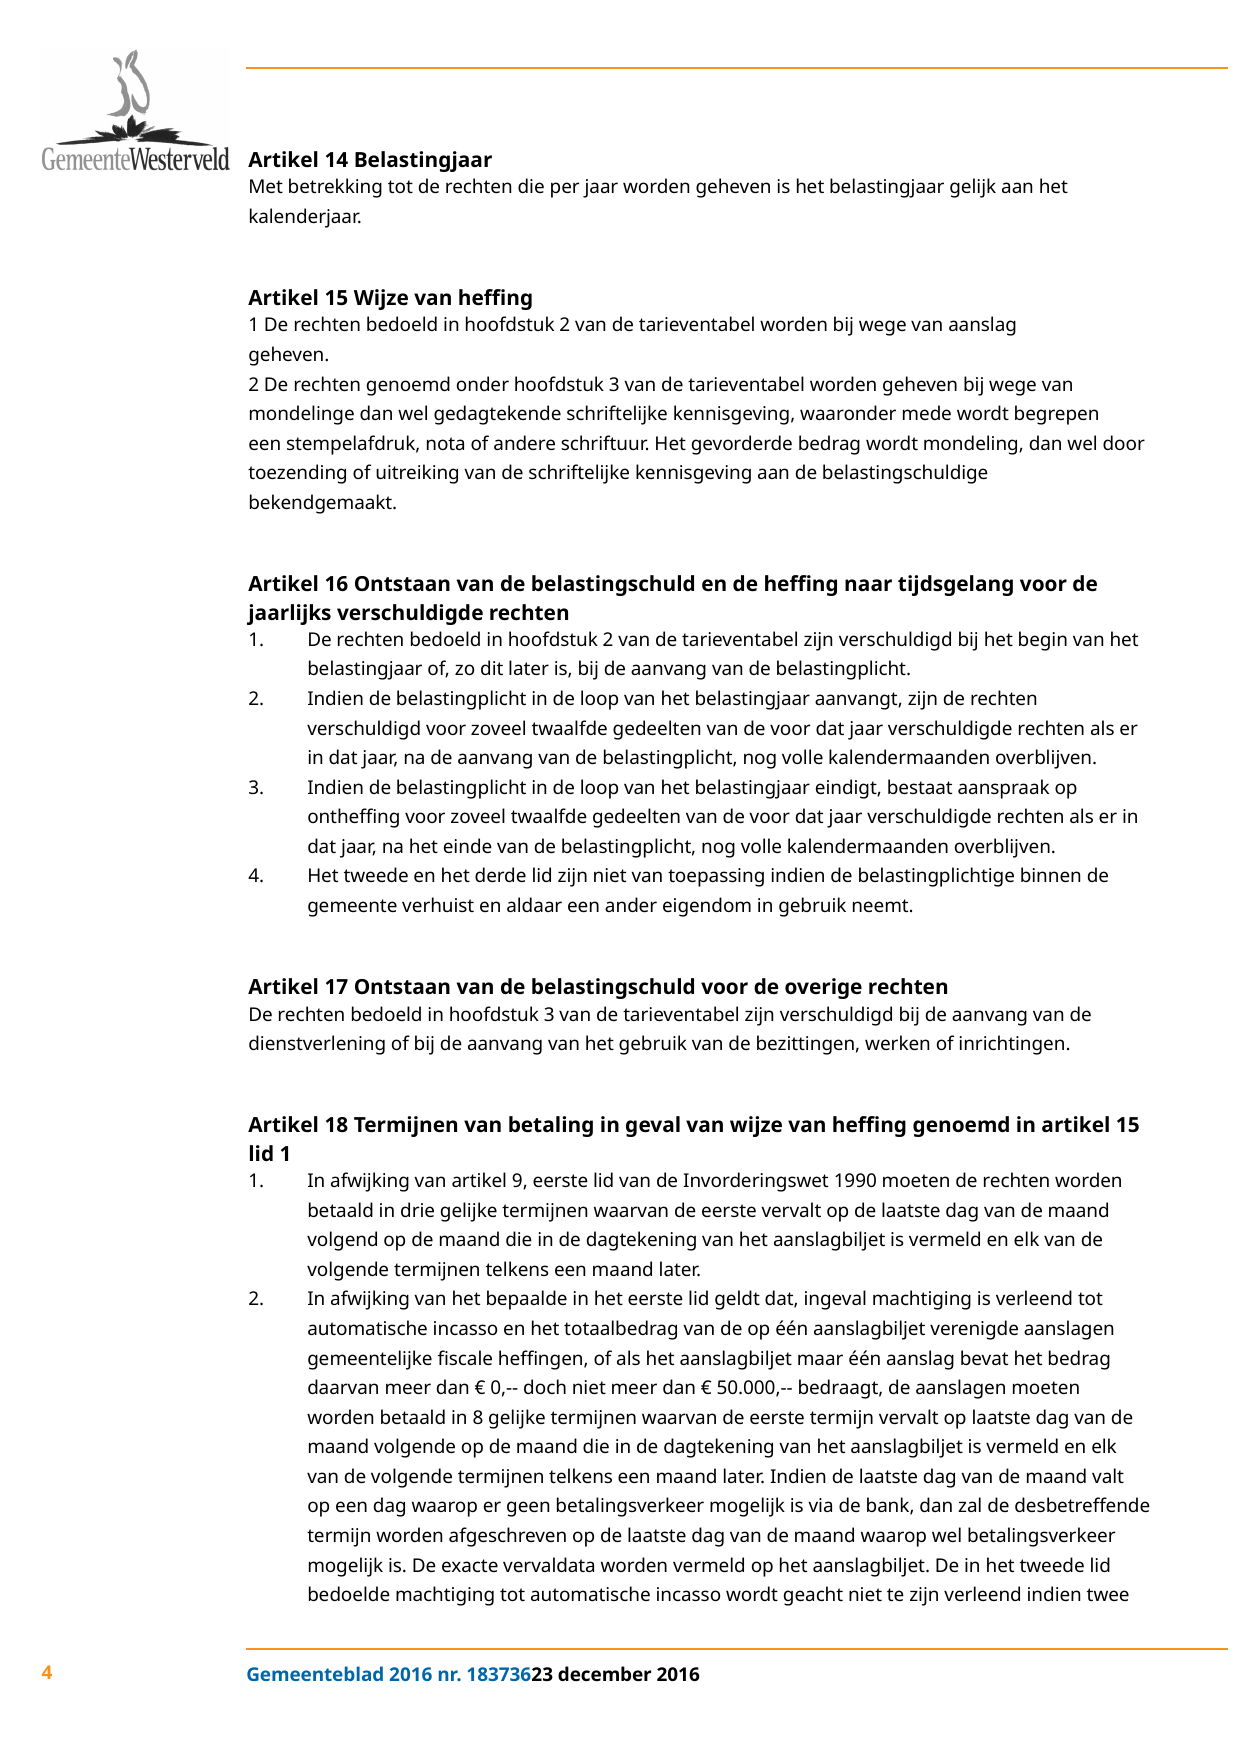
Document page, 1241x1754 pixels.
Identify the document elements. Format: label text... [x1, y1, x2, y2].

text Artikel 14 Belastingjaar [248, 145, 1152, 174]
list Indien de belastingplicht in de loop van het belastingjaar eindigt, bestaat aanspraak op ontheffing voor zoveel twaalfde gedeelten van de voor dat jaar verschuldigde rechten als er in dat jaar, na het einde van de belastingplicht, nog volle kalendermaanden overblijven. [248, 774, 1152, 859]
text 2 De rechten genoemd onder hoofdstuk 3 van de tarieventabel worden geheven bij wege van mondelinge dan wel gedagtekende schriftelijke kennisgeving, waaronder mede wordt begrepen [248, 371, 1152, 426]
text Artikel 17 Ontstaan van de belastingschuld voor de overige rechten [248, 972, 1152, 1001]
text Artikel 18 Termijnen van betaling in geval van wijze van heffing genoemd in artikel 15 lid 1 [248, 1110, 1152, 1167]
text De rechten bedoeld in hoofdstuk 3 van de tarieventabel zijn verschuldigd bij de aanvang van de dienstverlening of bij de aanvang van het gebruik van de bezittingen, werken of inrichtingen. [248, 1001, 1152, 1056]
list In afwijking van artikel 9, eerste lid van de Invorderingswet 1990 moeten de rechten worden betaald in drie gelijke termijnen waarvan de eerste vervalt op de laatste dag van de maand volgend op de maand die in de dagtekening van het aanslagbiljet is vermeld en elk van de volgende termijnen telkens een maand later. [248, 1167, 1152, 1282]
list In afwijking van het bepaalde in het eerste lid geldt dat, ingeval machtiging is verleend tot automatische incasso en het totaalbedrag van de op één aanslagbiljet verenigde aanslagen gemeentelijke fiscale heffingen, of als het aanslagbiljet maar één aanslag bevat het bedrag daarvan meer dan € 0,-- doch niet meer dan € 50.000,-- bedraagt, de aanslagen moeten worden betaald in 8 gelijke termijnen waarvan de eerste termijn vervalt op laatste dag van de maand volgende op de maand die in de dagtekening van het aanslagbiljet is vermeld en elk van de volgende termijnen telkens een maand later. Indien de laatste dag van de maand valt op een dag waarop er geen betalingsverkeer mogelijk is via de bank, dan zal de desbetreffende termijn worden afgeschreven op de laatste dag van de maand waarop wel betalingsverkeer mogelijk is. De exacte vervaldata worden vermeld op het aanslagbiljet. De in het tweede lid bedoelde machtiging tot automatische incasso wordt geacht niet te zijn verleend indien twee [248, 1286, 1152, 1607]
text bekendgemaakt. [248, 489, 1152, 515]
text Met betrekking tot de rechten die per jaar worden geheven is het belastingjaar gelijk aan het kalenderjaar. [248, 174, 1152, 229]
list Indien de belastingplicht in de loop van het belastingjaar aanvangt, zijn de rechten verschuldigd voor zoveel twaalfde gedeelten van de voor dat jaar verschuldigde rechten als er in dat jaar, na de aanvang van de belastingplicht, nog volle kalendermaanden overblijven. [248, 685, 1152, 770]
list Het tweede en het derde lid zijn niet van toepassing indien de belastingplichtige binnen de gemeente verhuist en aldaar een ander eigendom in gebruik neemt. [248, 863, 1152, 918]
text geheven. [248, 341, 1152, 367]
text Artikel 16 Ontstaan van de belastingschuld en de heffing naar tijdsgelang voor de jaarlijks verschuldigde rechten [248, 569, 1152, 626]
picture [41, 47, 231, 172]
list De rechten bedoeld in hoofdstuk 2 van de tarieventabel zijn verschuldigd bij het begin van het belastingjaar of, zo dit later is, bij de aanvang van de belastingplicht. [248, 626, 1152, 681]
text Artikel 15 Wijze van heffing [248, 283, 1152, 312]
text een stempelafdruk, nota of andere schriftuur. Het gevorderde bedrag wordt mondeling, dan wel door toezending of uitreiking van de schriftelijke kennisgeving aan de belastingschuldige [248, 430, 1152, 485]
text 1 De rechten bedoeld in hoofdstuk 2 van de tarieventabel worden bij wege van aanslag [248, 312, 1152, 337]
